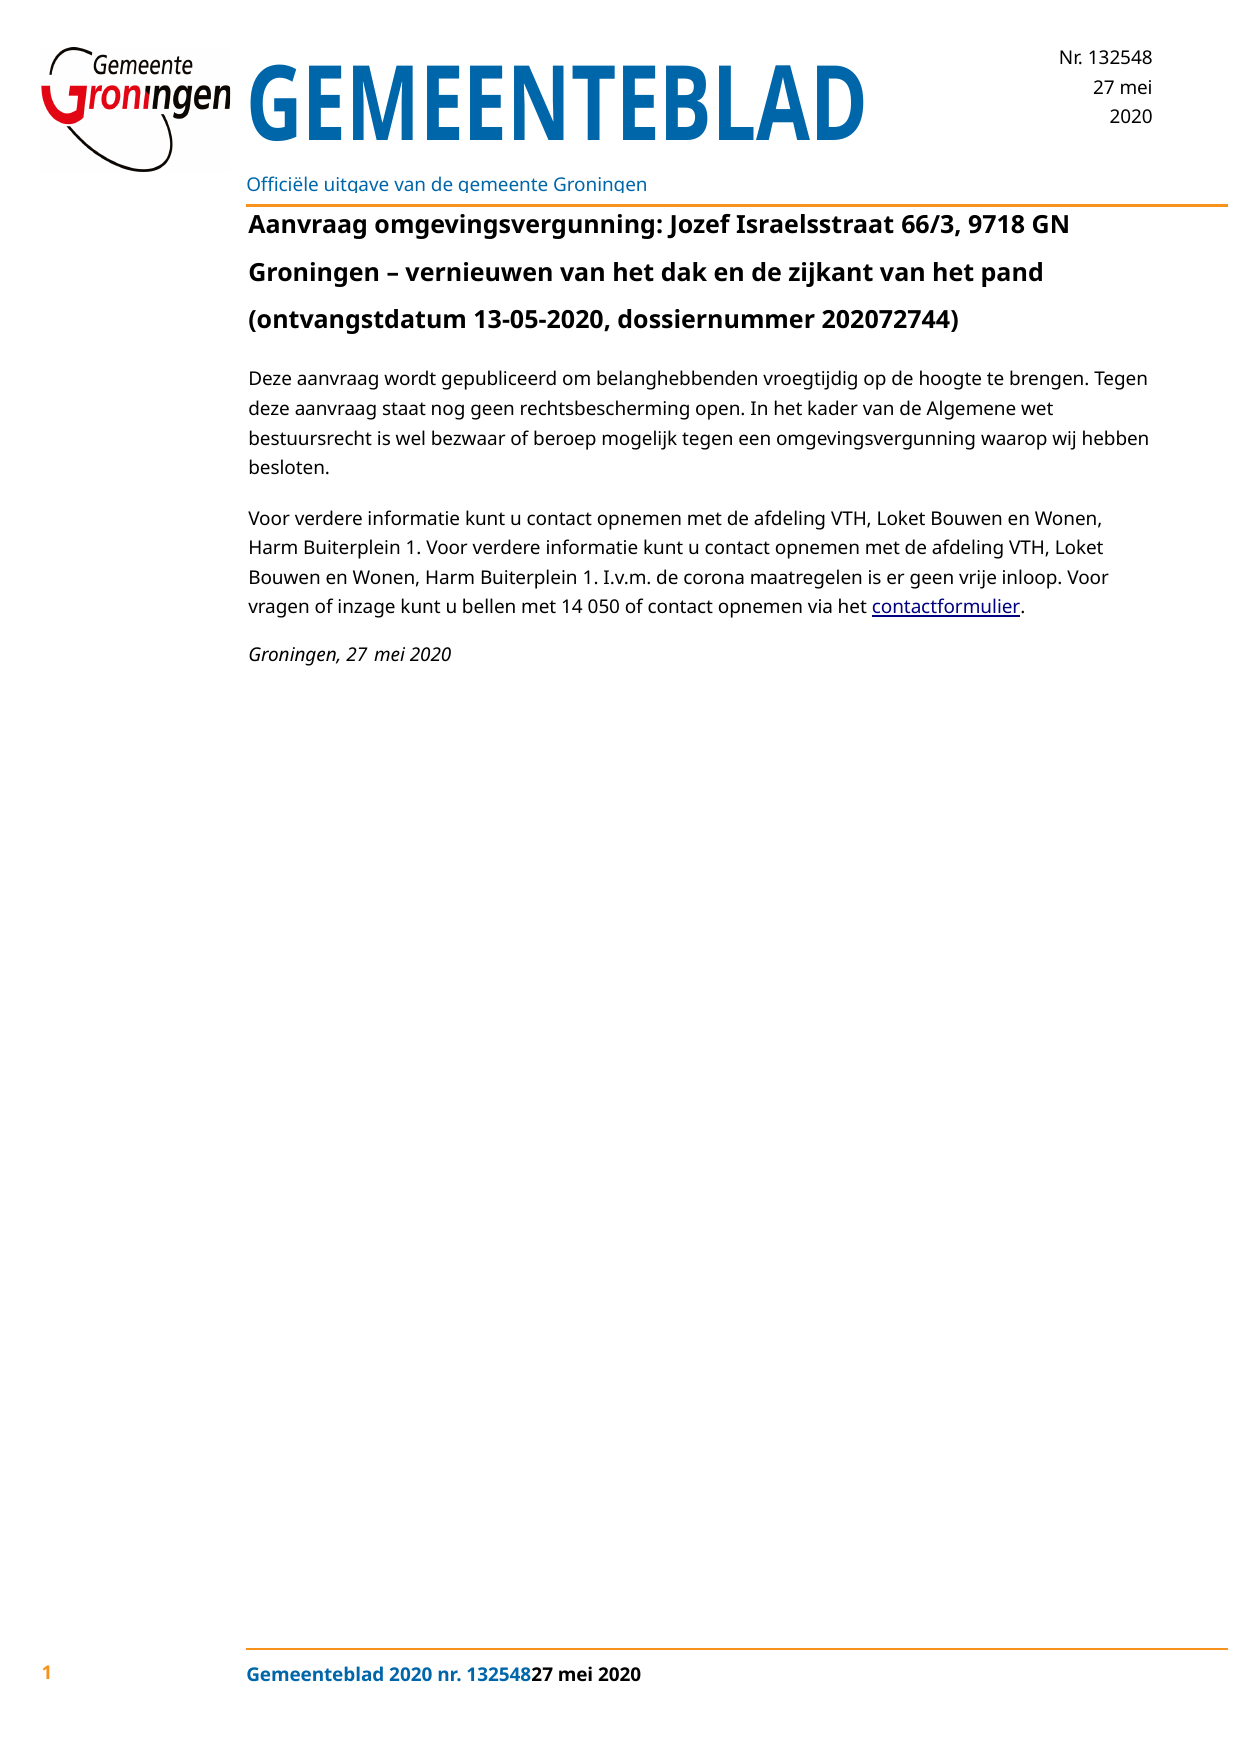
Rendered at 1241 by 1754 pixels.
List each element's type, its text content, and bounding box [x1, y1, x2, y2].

picture [41, 47, 231, 172]
text Voor verdere informatie kunt u contact opnemen met de afdeling VTH, Loket Bouwen en Wonen, Harm Buiterplein 1. Voor verdere informatie kunt u contact opnemen met de afdeling VTH, Loket Bouwen en Wonen, Harm Buiterplein 1. I.v.m. de corona maatregelen is er geen vrije inloop. Voor vragen of inzage kunt u bellen met 14 050 of contact opnemen via het contactformulier. [248, 505, 1152, 619]
text Aanvraag omgevingsvergunning: Jozef Israelsstraat 66/3, 9718 GN Groningen – vernieuwen van het dak en de zijkant van het pand (ontvangstdatum 13-05-2020, dossiernummer 202072744) [248, 207, 1152, 336]
text Deze aanvraag wordt gepubliceerd om belanghebbenden vroegtijdig op de hoogte te brengen. Tegen deze aanvraag staat nog geen rechtsbescherming open. In het kader van de Algemene wet bestuursrecht is wel bezwaar of beroep mogelijk tegen een omgevingsvergunning waarop wij hebben besloten. [248, 366, 1152, 480]
text Groningen, 27 mei 2020 [248, 641, 1152, 667]
